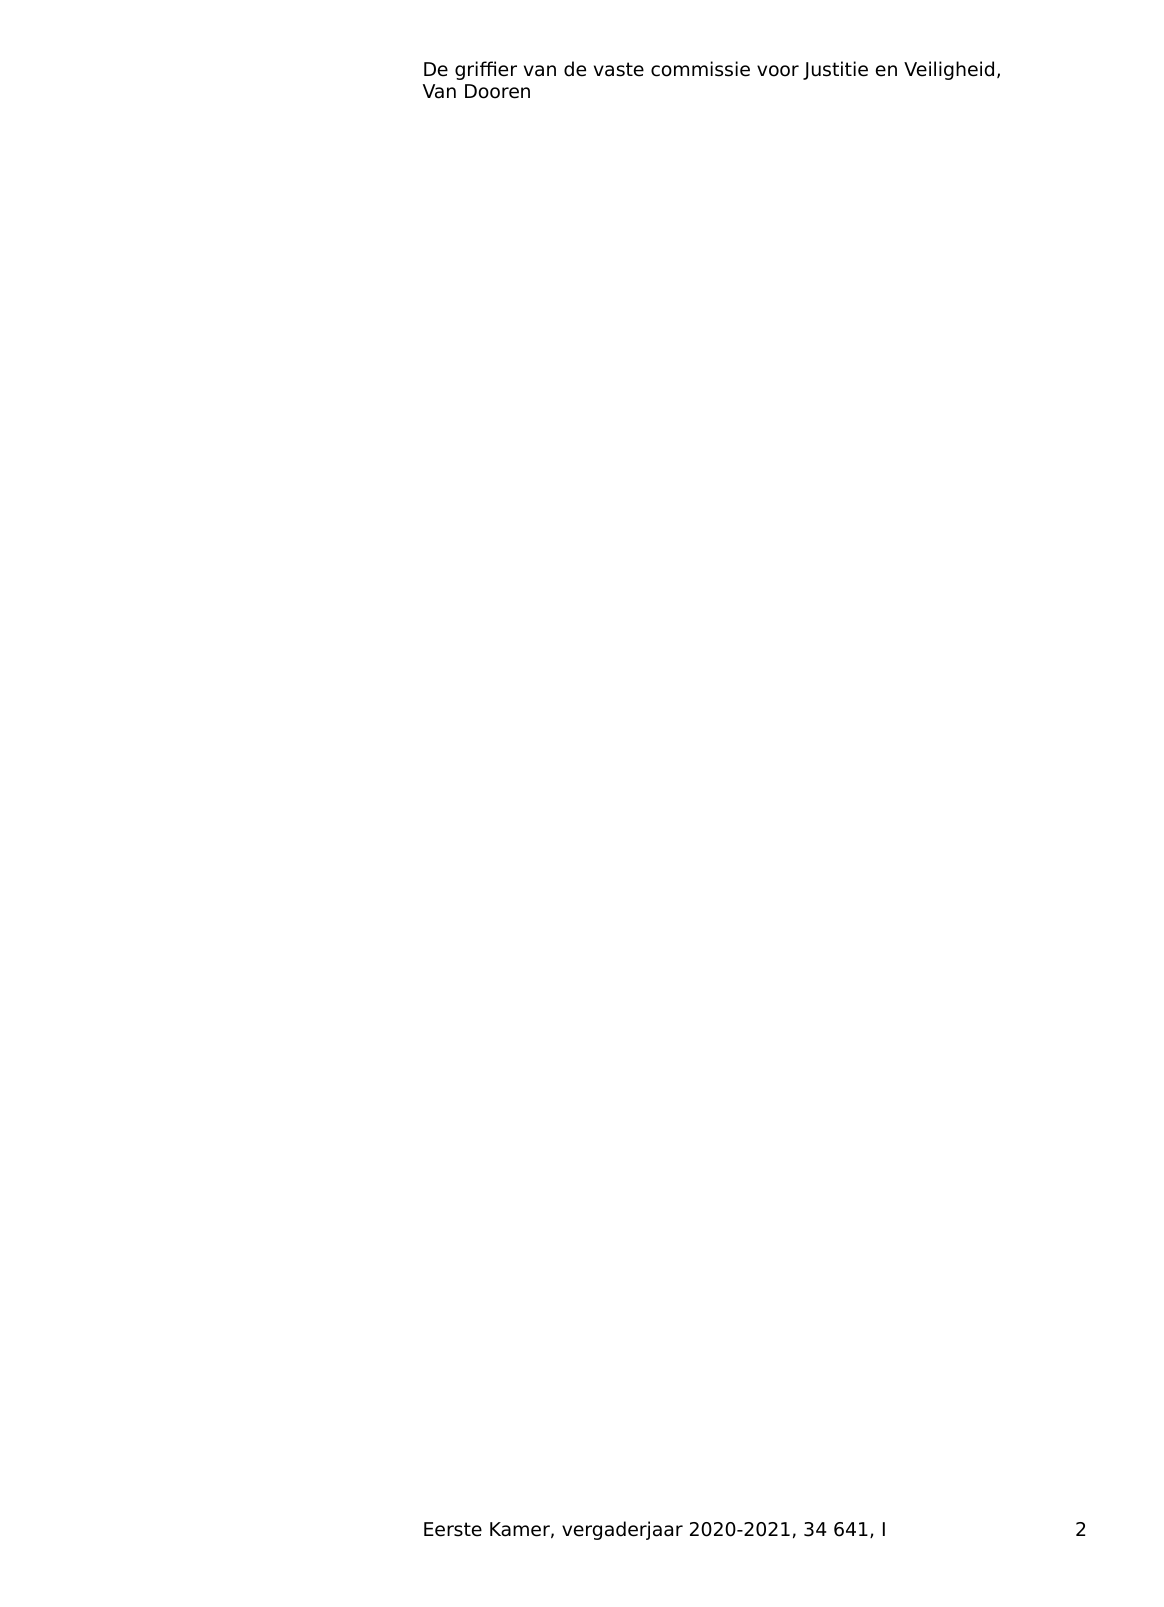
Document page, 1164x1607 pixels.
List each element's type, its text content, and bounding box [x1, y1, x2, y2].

text De griffier van de vaste commissie voor Justitie en Veiligheid, Van Dooren [422, 59, 1087, 103]
